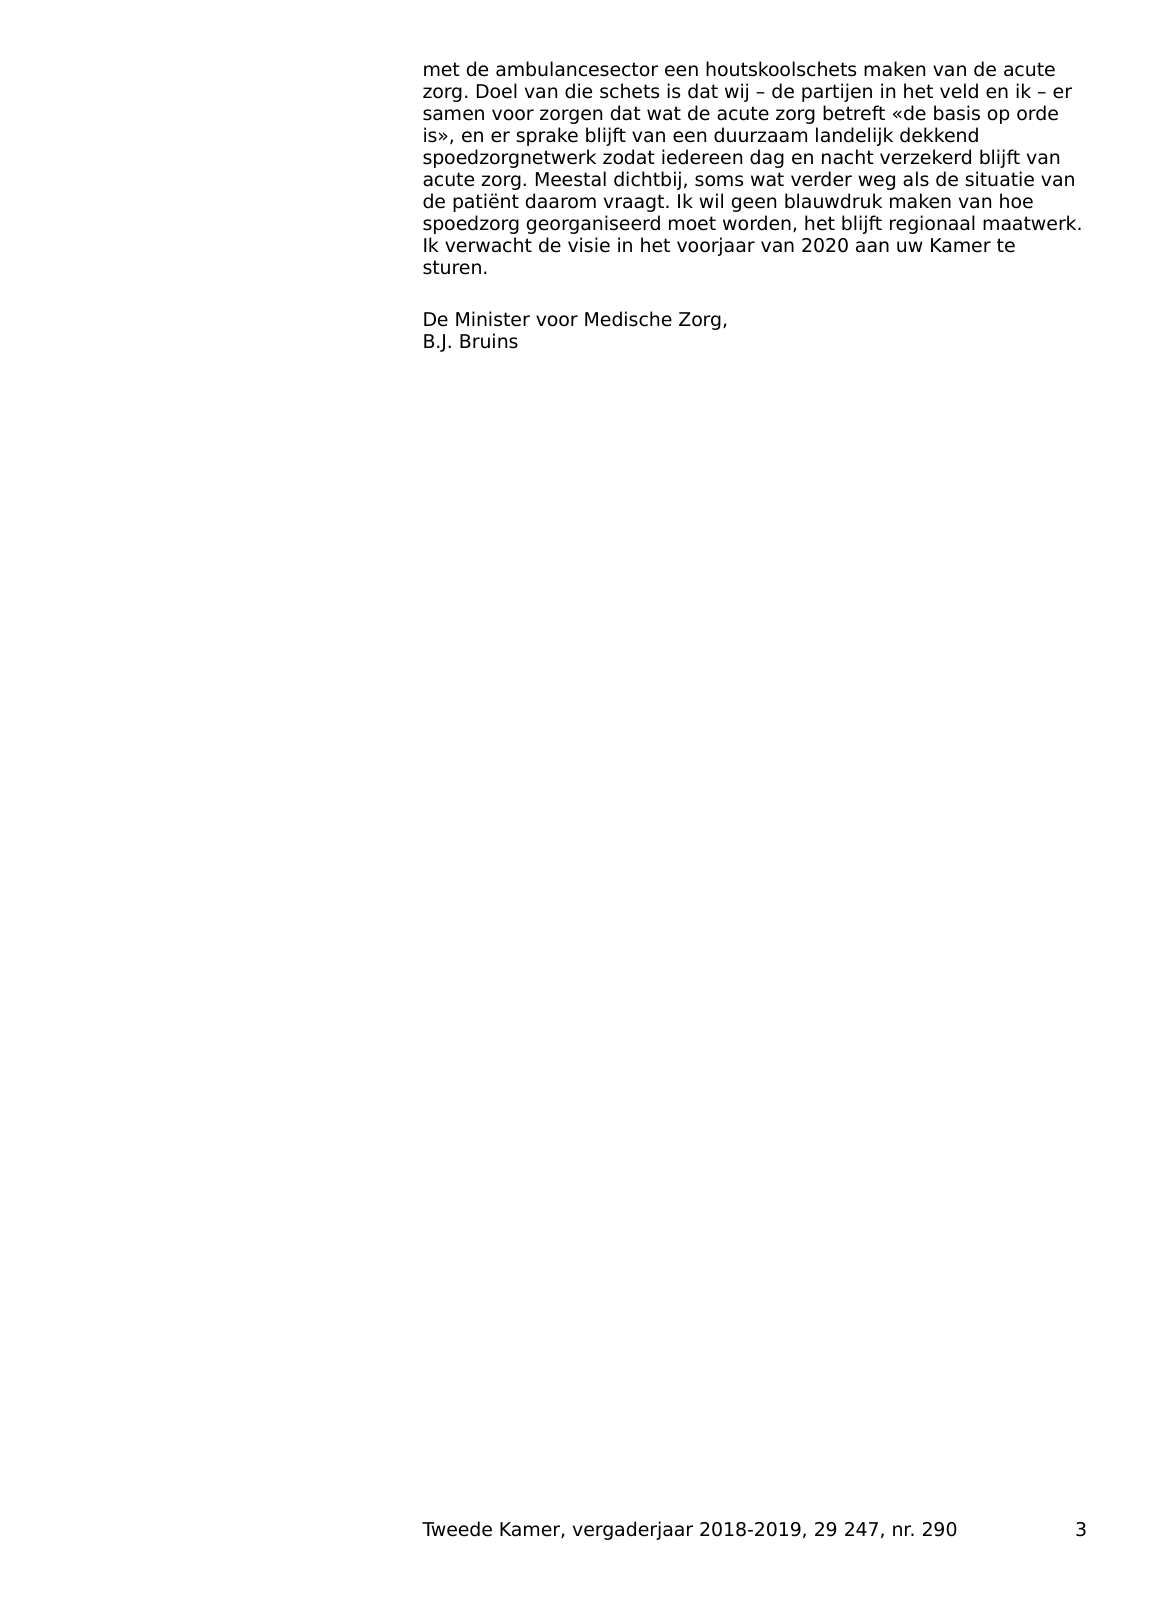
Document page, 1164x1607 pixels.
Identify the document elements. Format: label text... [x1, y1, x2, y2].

text De Minister voor Medische Zorg, B.J. Bruins [422, 309, 1087, 353]
text met de ambulancesector een houtskoolschets maken van de acute zorg. Doel van die schets is dat wij – de partijen in het veld en ik – er samen voor zorgen dat wat de acute zorg betreft «de basis op orde is», en er sprake blijft van een duurzaam landelijk dekkend spoedzorgnetwerk zodat iedereen dag en nacht verzekerd blijft van acute zorg. Meestal dichtbij, soms wat verder weg als de situatie van de patiënt daarom vraagt. Ik wil geen blauwdruk maken van hoe spoedzorg georganiseerd moet worden, het blijft regionaal maatwerk. Ik verwacht de visie in het voorjaar van 2020 aan uw Kamer te sturen. [422, 59, 1087, 279]
